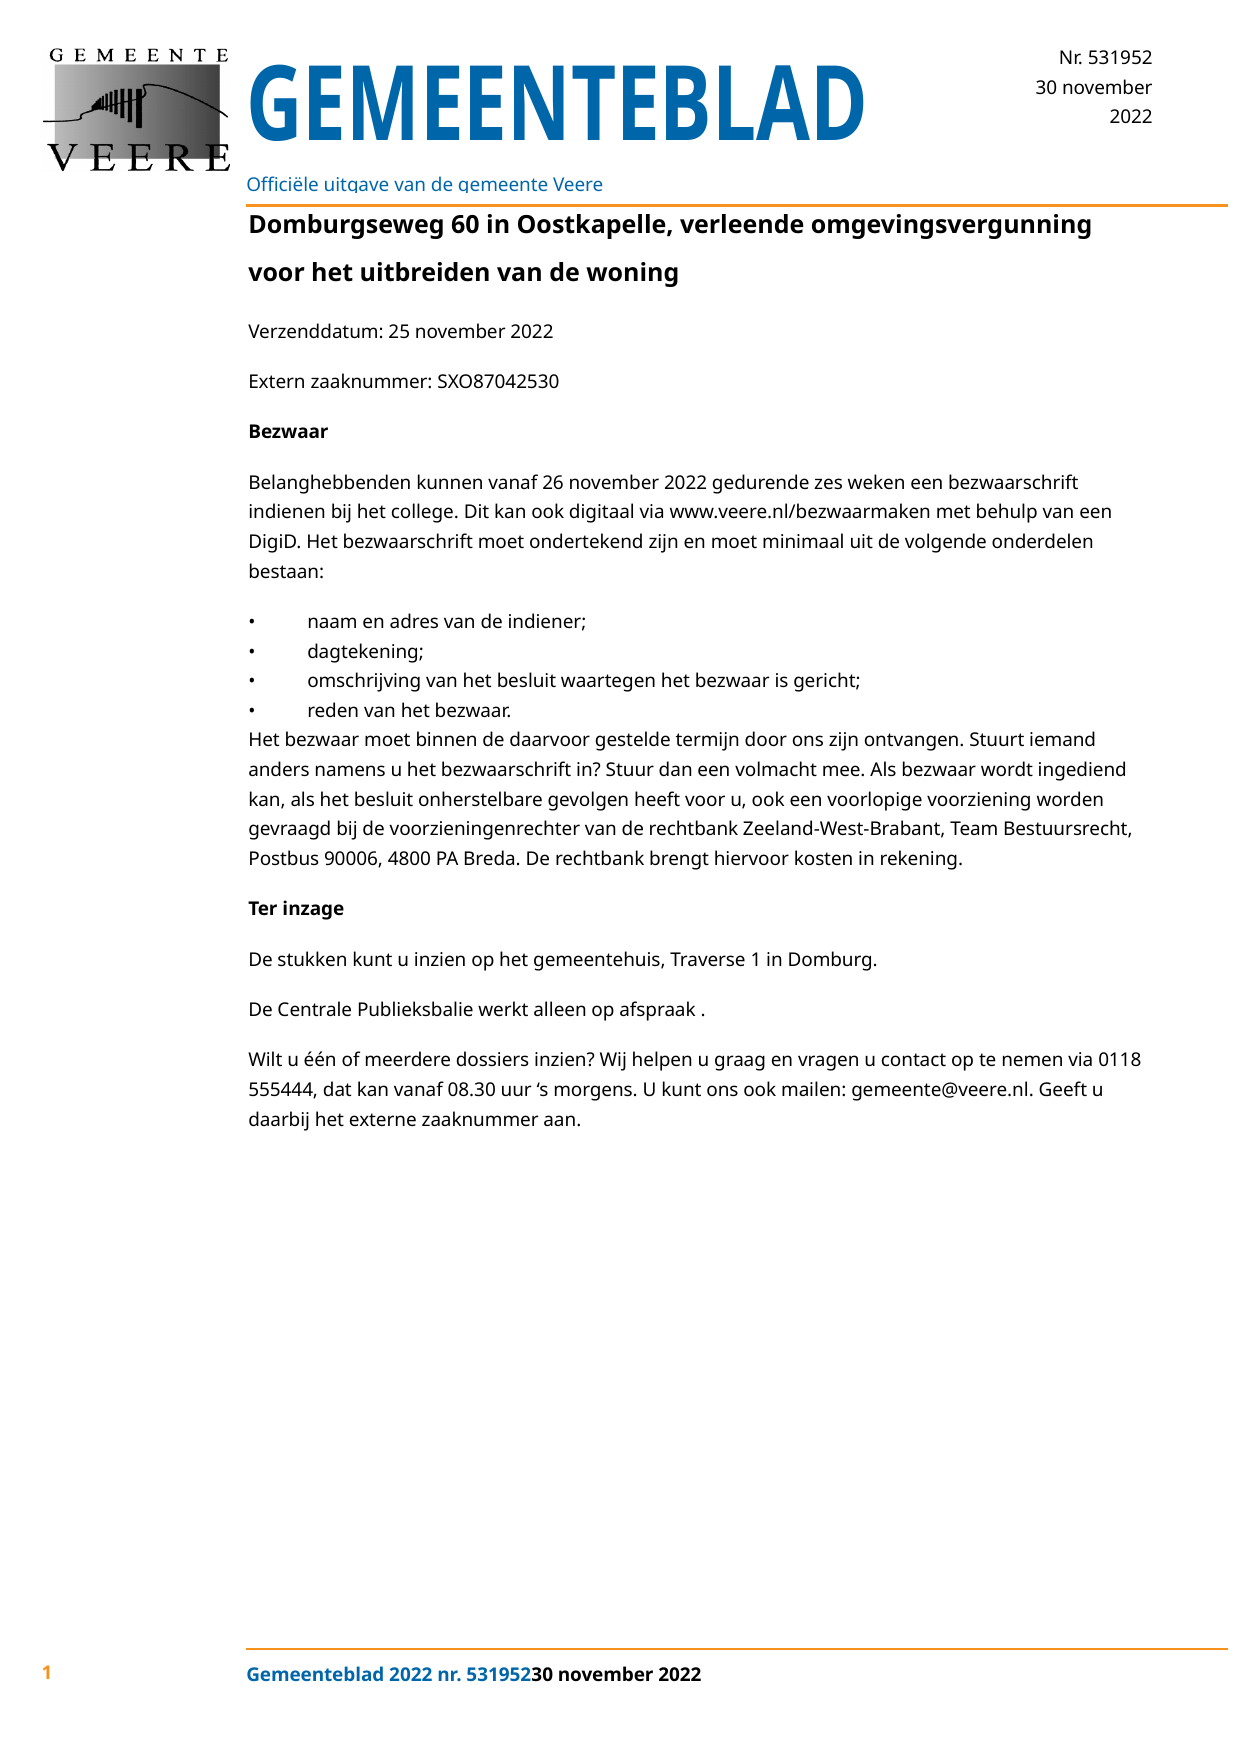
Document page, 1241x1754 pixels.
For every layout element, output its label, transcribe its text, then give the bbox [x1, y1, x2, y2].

list omschrijving van het besluit waartegen het bezwaar is gericht; [248, 667, 1152, 693]
text De stukken kunt u inzien op het gemeentehuis, Traverse 1 in Domburg. [248, 946, 1152, 972]
text Wilt u één of meerdere dossiers inzien? Wij helpen u graag en vragen u contact op te nemen via 0118 555444, dat kan vanaf 08.30 uur ‘s morgens. U kunt ons ook mailen: gemeente@veere.nl. Geeft u daarbij het externe zaaknummer aan. [248, 1047, 1152, 1132]
picture [41, 47, 231, 172]
list naam en adres van de indiener; [248, 608, 1152, 634]
text Domburgseweg 60 in Oostkapelle, verleende omgevingsvergunning voor het uitbreiden van de woning [248, 207, 1152, 288]
list reden van het bezwaar. [248, 697, 1152, 723]
text Ter inzage [248, 895, 1152, 921]
text Het bezwaar moet binnen de daarvoor gestelde termijn door ons zijn ontvangen. Stuurt iemand anders namens u het bezwaarschrift in? Stuur dan een volmacht mee. Als bezwaar wordt ingediend kan, als het besluit onherstelbare gevolgen heeft voor u, ook een voorlopige voorziening worden gevraagd bij de voorzieningenrechter van de rechtbank Zeeland-West-Brabant, Team Bestuursrecht, Postbus 90006, 4800 PA Breda. De rechtbank brengt hiervoor kosten in rekening. [248, 727, 1152, 871]
text Bezwaar [248, 419, 1152, 444]
list dagtekening; [248, 638, 1152, 664]
text De Centrale Publieksbalie werkt alleen op afspraak . [248, 996, 1152, 1022]
text Verzenddatum: 25 november 2022 [248, 318, 1152, 344]
text Extern zaaknummer: SXO87042530 [248, 368, 1152, 394]
text Belanghebbenden kunnen vanaf 26 november 2022 gedurende zes weken een bezwaarschrift indienen bij het college. Dit kan ook digitaal via www.veere.nl/bezwaarmaken met behulp van een DigiD. Het bezwaarschrift moet ondertekend zijn en moet minimaal uit de volgende onderdelen bestaan: [248, 469, 1152, 584]
